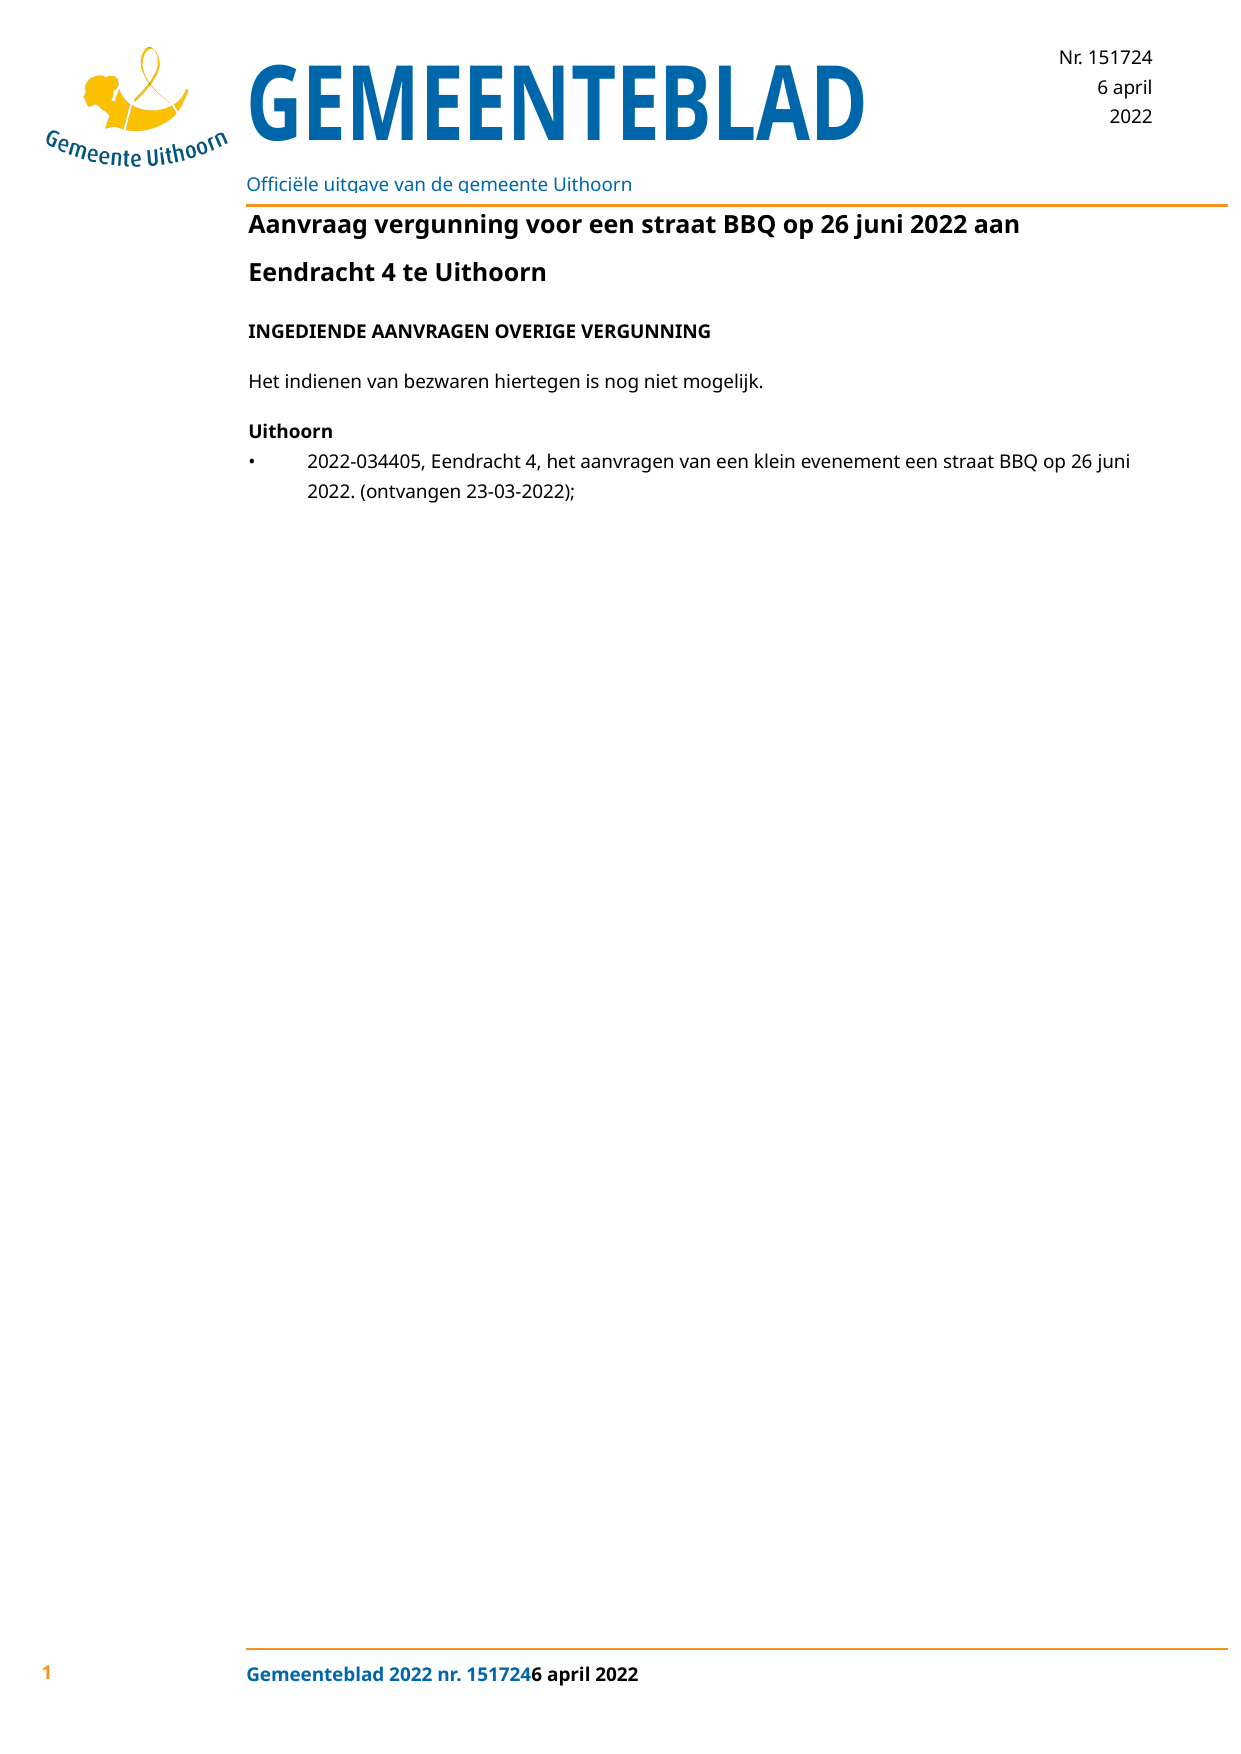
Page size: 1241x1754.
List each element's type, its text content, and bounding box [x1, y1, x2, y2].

text Het indienen van bezwaren hiertegen is nog niet mogelijk. [248, 368, 1152, 394]
list 2022-034405, Eendracht 4, het aanvragen van een klein evenement een straat BBQ op 26 juni 2022. (ontvangen 23-03-2022); [248, 448, 1152, 504]
text Aanvraag vergunning voor een straat BBQ op 26 juni 2022 aan Eendracht 4 te Uithoorn [248, 207, 1152, 288]
picture [41, 47, 231, 172]
text Uithoorn [248, 419, 1152, 444]
text INGEDIENDE AANVRAGEN OVERIGE VERGUNNING [248, 318, 1152, 344]
